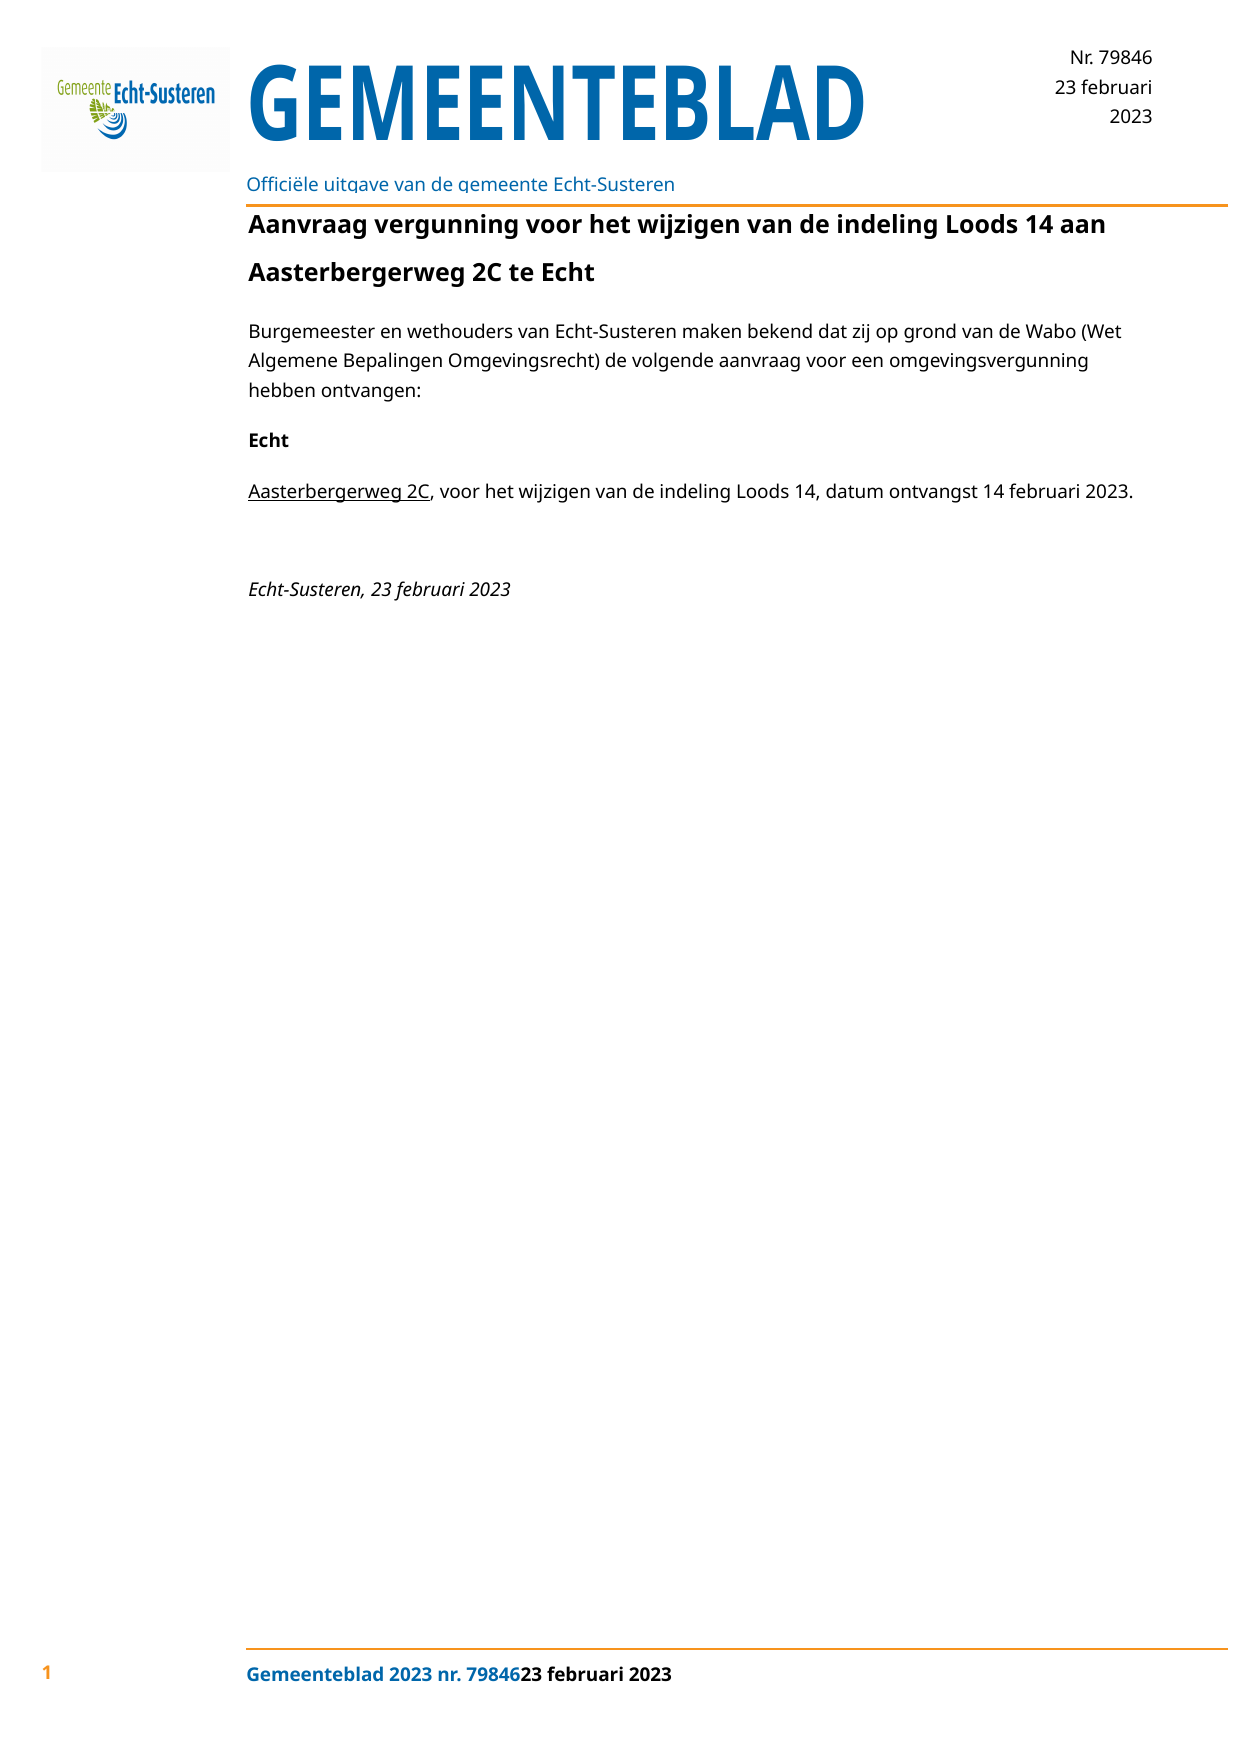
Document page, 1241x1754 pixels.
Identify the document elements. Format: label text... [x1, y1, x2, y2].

text Burgemeester en wethouders van Echt-Susteren maken bekend dat zij op grond van de Wabo (Wet Algemene Bepalingen Omgevingsrecht) de volgende aanvraag voor een omgevingsvergunning hebben ontvangen: [248, 318, 1152, 403]
text Echt-Susteren, 23 februari 2023 [248, 576, 1152, 602]
text Aanvraag vergunning voor het wijzigen van de indeling Loods 14 aan Aasterbergerweg 2C te Echt [248, 207, 1152, 288]
text Echt [248, 427, 1152, 453]
text Aasterbergerweg 2C, voor het wijzigen van de indeling Loods 14, datum ontvangst 14 februari 2023. [248, 478, 1152, 504]
picture [41, 47, 231, 172]
